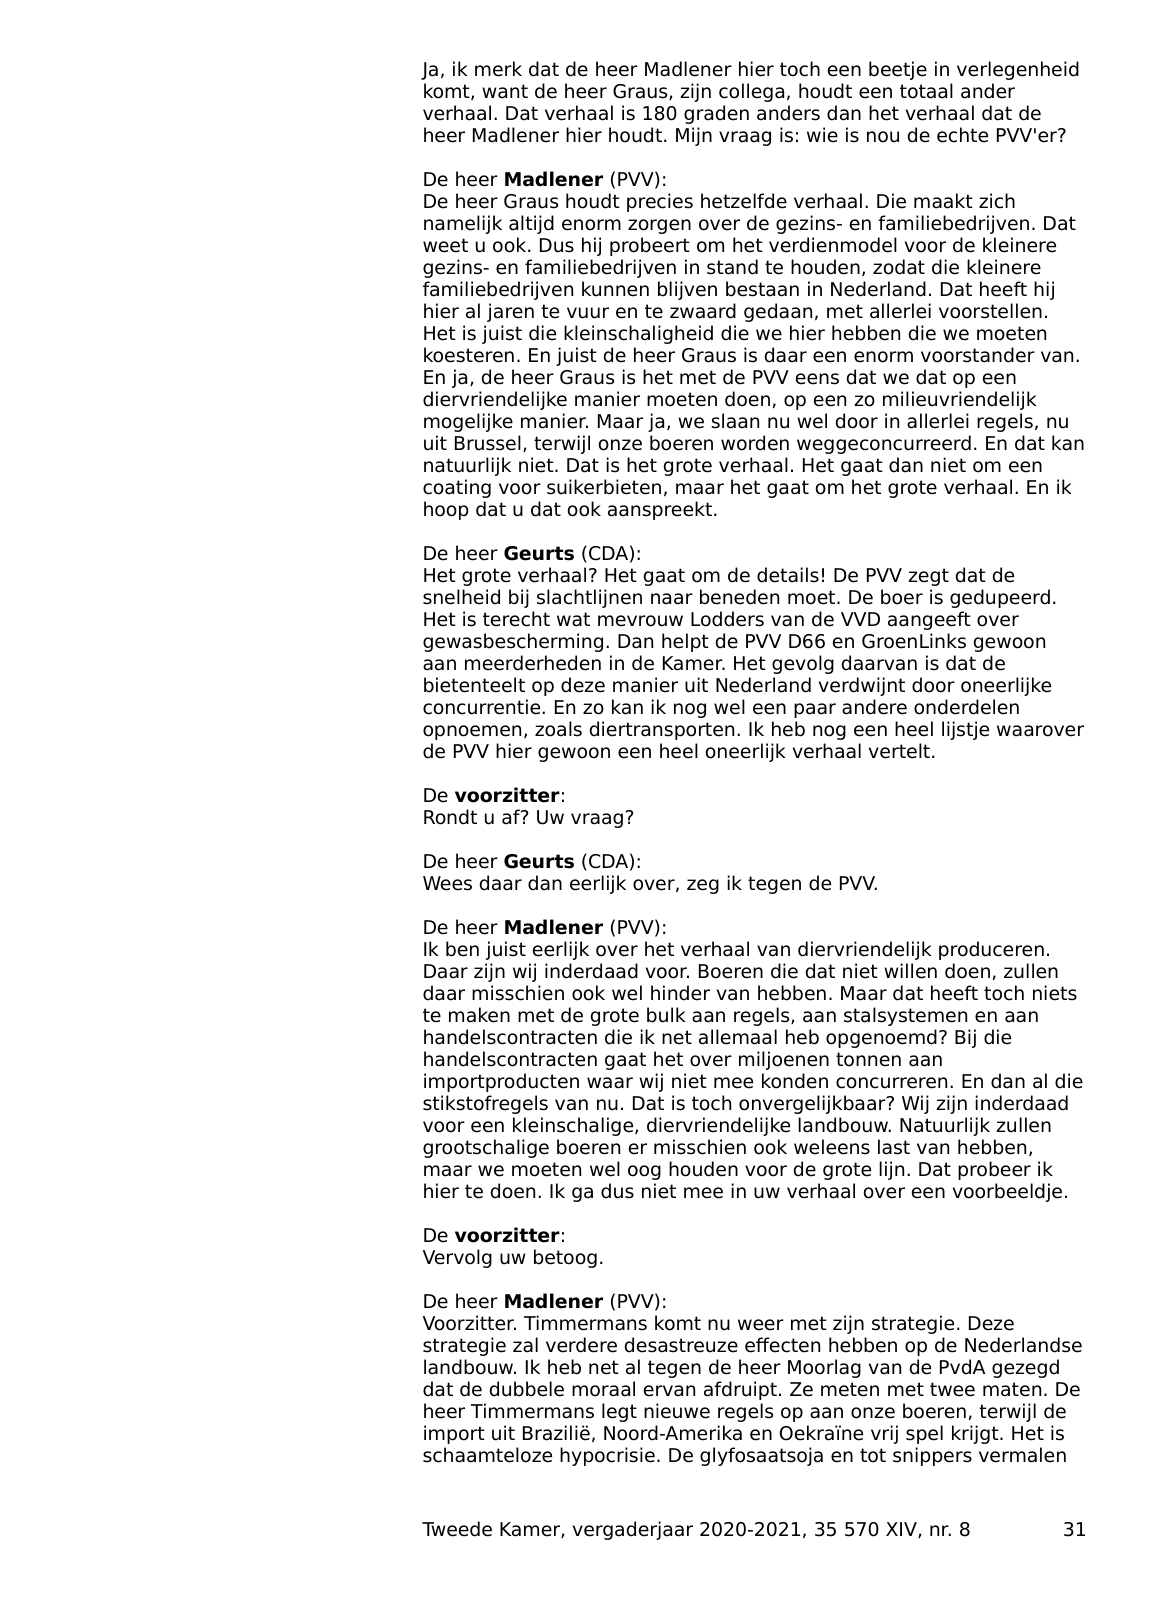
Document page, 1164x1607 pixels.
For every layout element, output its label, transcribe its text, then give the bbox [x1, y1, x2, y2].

text De voorzitter: [422, 1225, 1087, 1247]
text Rondt u af? Uw vraag? [422, 807, 1087, 829]
text Voorzitter. Timmermans komt nu weer met zijn strategie. Deze strategie zal verdere desastreuze effecten hebben op de Nederlandse landbouw. Ik heb net al tegen de heer Moorlag van de PvdA gezegd dat de dubbele moraal ervan afdruipt. Ze meten met twee maten. De heer Timmermans legt nieuwe regels op aan onze boeren, terwijl de import uit Brazilië, Noord-Amerika en Oekraïne vrij spel krijgt. Het is schaamteloze hypocrisie. De glyfosaatsoja en tot snippers vermalen [422, 1313, 1087, 1467]
text De heer Geurts (CDA): [422, 543, 1087, 565]
text De heer Geurts (CDA): [422, 851, 1087, 873]
text De heer Madlener (PVV): [422, 1291, 1087, 1313]
text De heer Graus houdt precies hetzelfde verhaal. Die maakt zich namelijk altijd enorm zorgen over de gezins- en familiebedrijven. Dat weet u ook. Dus hij probeert om het verdienmodel voor de kleinere gezins- en familiebedrijven in stand te houden, zodat die kleinere familiebedrijven kunnen blijven bestaan in Nederland. Dat heeft hij hier al jaren te vuur en te zwaard gedaan, met allerlei voorstellen. Het is juist die kleinschaligheid die we hier hebben die we moeten koesteren. En juist de heer Graus is daar een enorm voorstander van. En ja, de heer Graus is het met de PVV eens dat we dat op een diervriendelijke manier moeten doen, op een zo milieuvriendelijk mogelijke manier. Maar ja, we slaan nu wel door in allerlei regels, nu uit Brussel, terwijl onze boeren worden weggeconcurreerd. En dat kan natuurlijk niet. Dat is het grote verhaal. Het gaat dan niet om een coating voor suikerbieten, maar het gaat om het grote verhaal. En ik hoop dat u dat ook aanspreekt. [422, 191, 1087, 521]
text Vervolg uw betoog. [422, 1247, 1087, 1269]
text Ja, ik merk dat de heer Madlener hier toch een beetje in verlegenheid komt, want de heer Graus, zijn collega, houdt een totaal ander verhaal. Dat verhaal is 180 graden anders dan het verhaal dat de heer Madlener hier houdt. Mijn vraag is: wie is nou de echte PVV'er? [422, 59, 1087, 147]
text De heer Madlener (PVV): [422, 169, 1087, 191]
text Ik ben juist eerlijk over het verhaal van diervriendelijk produceren. Daar zijn wij inderdaad voor. Boeren die dat niet willen doen, zullen daar misschien ook wel hinder van hebben. Maar dat heeft toch niets te maken met de grote bulk aan regels, aan stalsystemen en aan handelscontracten die ik net allemaal heb opgenoemd? Bij die handelscontracten gaat het over miljoenen tonnen aan importproducten waar wij niet mee konden concurreren. En dan al die stikstofregels van nu. Dat is toch onvergelijkbaar? Wij zijn inderdaad voor een kleinschalige, diervriendelijke landbouw. Natuurlijk zullen grootschalige boeren er misschien ook weleens last van hebben, maar we moeten wel oog houden voor de grote lijn. Dat probeer ik hier te doen. Ik ga dus niet mee in uw verhaal over een voorbeeldje. [422, 939, 1087, 1203]
text De voorzitter: [422, 785, 1087, 807]
text Het grote verhaal? Het gaat om de details! De PVV zegt dat de snelheid bij slachtlijnen naar beneden moet. De boer is gedupeerd. Het is terecht wat mevrouw Lodders van de VVD aangeeft over gewasbescherming. Dan helpt de PVV D66 en GroenLinks gewoon aan meerderheden in de Kamer. Het gevolg daarvan is dat de bietenteelt op deze manier uit Nederland verdwijnt door oneerlijke concurrentie. En zo kan ik nog wel een paar andere onderdelen opnoemen, zoals diertransporten. Ik heb nog een heel lijstje waarover de PVV hier gewoon een heel oneerlijk verhaal vertelt. [422, 565, 1087, 763]
text Wees daar dan eerlijk over, zeg ik tegen de PVV. [422, 873, 1087, 895]
text De heer Madlener (PVV): [422, 917, 1087, 939]
